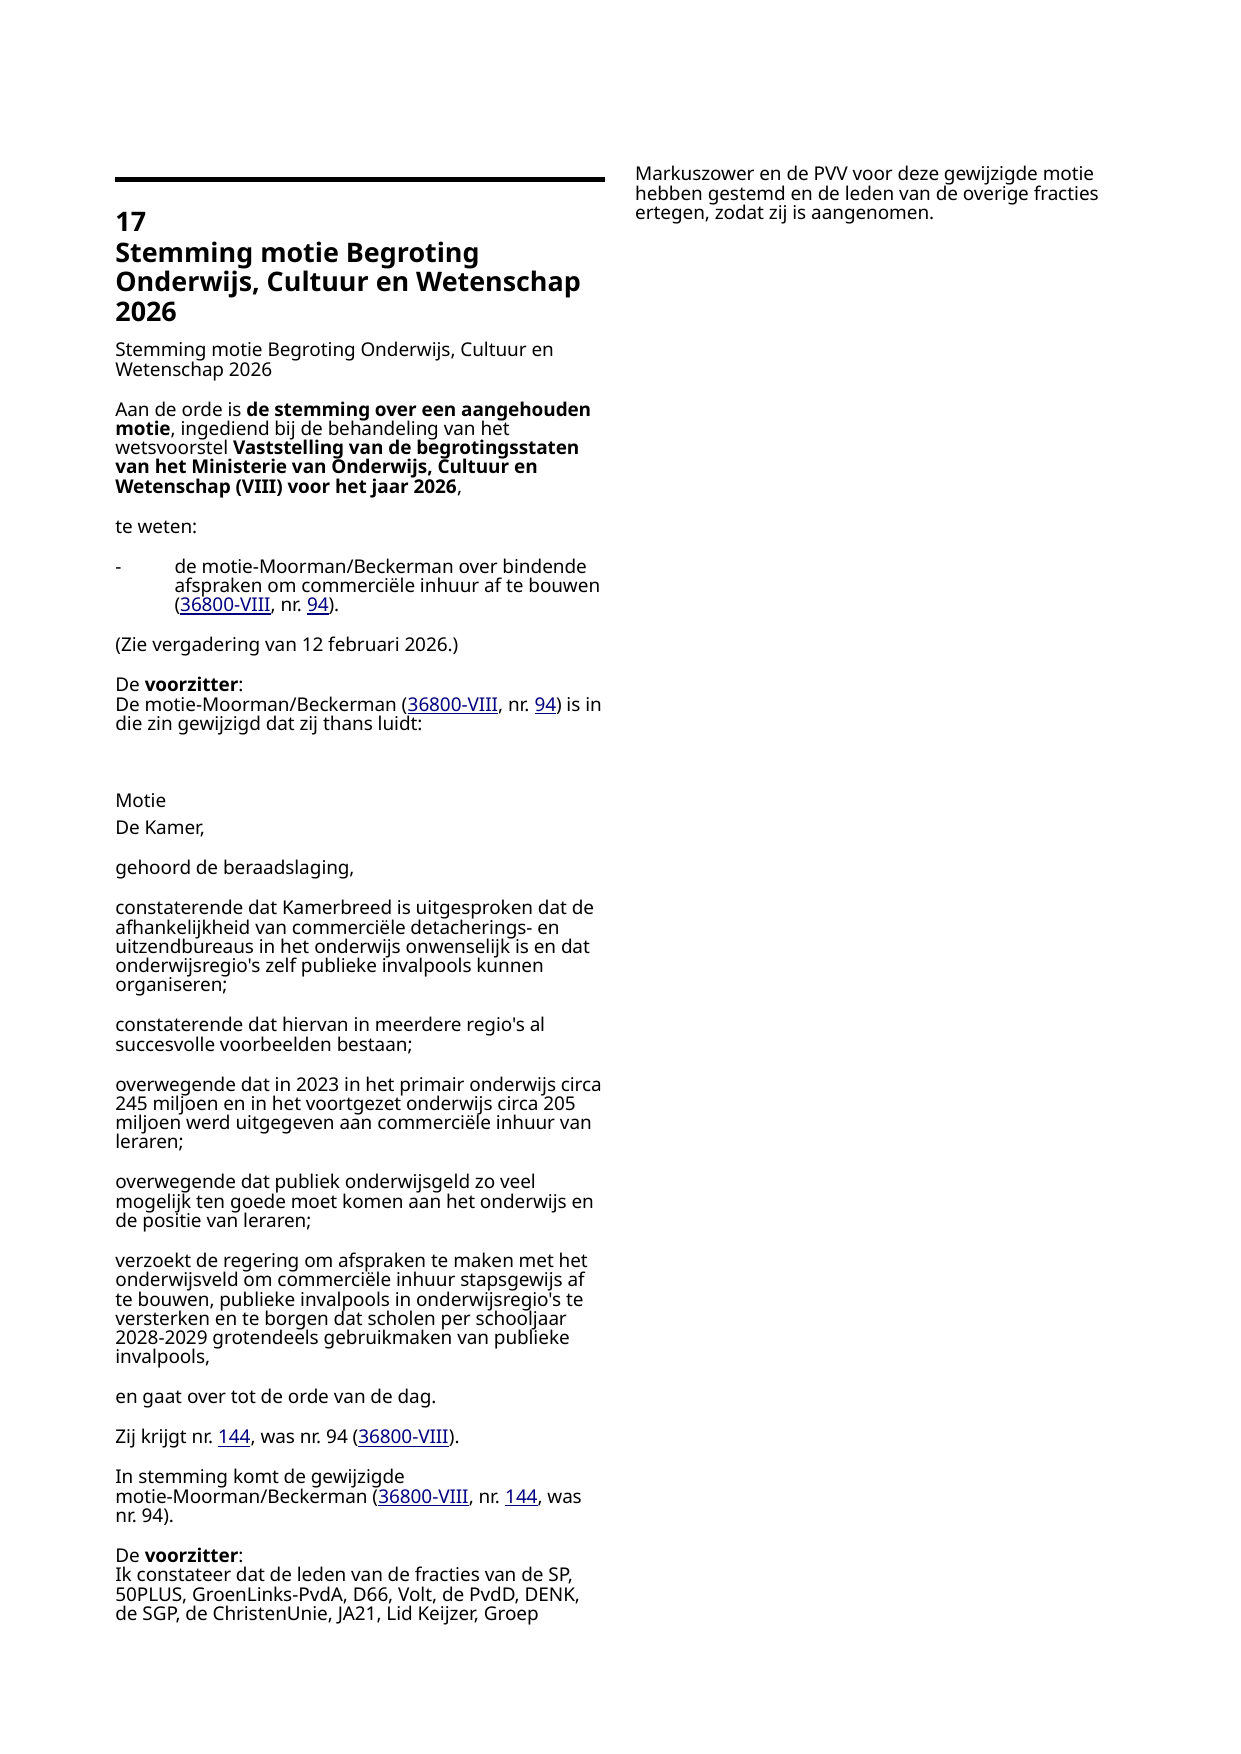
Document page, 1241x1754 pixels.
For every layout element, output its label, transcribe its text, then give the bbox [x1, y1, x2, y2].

text Markuszower en de PVV voor deze gewijzigde motie hebben gestemd en de leden van de overige fracties ertegen, zodat zij is aangenomen. [635, 165, 1125, 223]
text gehoord de beraadslaging, [115, 859, 605, 879]
text constaterende dat Kamerbreed is uitgesproken dat de afhankelijkheid van commerciële detacherings- en uitzendbureaus in het onderwijs onwenselijk is en dat onderwijsregio's zelf publieke invalpools kunnen organiseren; [115, 899, 605, 996]
text Motie [115, 788, 605, 813]
text verzoekt de regering om afspraken te maken met het onderwijsveld om commerciële inhuur stapsgewijs af te bouwen, publieke invalpools in onderwijsregio's te versterken en te borgen dat scholen per schooljaar 2028-2029 grotendeels gebruikmaken van publieke invalpools, [115, 1252, 605, 1368]
text en gaat over tot de orde van de dag. [115, 1388, 605, 1408]
text Aan de orde is de stemming over een aangehouden motie, ingediend bij de behandeling van het wetsvoorstel Vaststelling van de begrotingsstaten van het Ministerie van Onderwijs, Cultuur en Wetenschap (VIII) voor het jaar 2026, [115, 401, 605, 497]
text In stemming komt de gewijzigde motie-Moorman/Beckerman (36800-VIII, nr. 144, was nr. 94). [115, 1468, 605, 1526]
text overwegende dat publiek onderwijsgeld zo veel mogelijk ten goede moet komen aan het onderwijs en de positie van leraren; [115, 1173, 605, 1231]
text Stemming motie Begroting Onderwijs, Cultuur en Wetenschap 2026 [115, 341, 605, 380]
text De motie-Moorman/Beckerman (36800-VIII, nr. 94) is in die zin gewijzigd dat zij thans luidt: [115, 696, 605, 734]
text De voorzitter: [115, 1547, 605, 1566]
text 17 [115, 203, 605, 239]
text De Kamer, [115, 819, 605, 839]
text (Zie vergadering van 12 februari 2026.) [115, 636, 605, 656]
text constaterende dat hiervan in meerdere regio's al succesvolle voorbeelden bestaan; [115, 1016, 605, 1055]
text Ik constateer dat de leden van de fracties van de SP, 50PLUS, GroenLinks-PvdA, D66, Volt, de PvdD, DENK, de SGP, de ChristenUnie, JA21, Lid Keijzer, Groep [115, 1566, 605, 1624]
text Stemming motie Begroting Onderwijs, Cultuur en Wetenschap 2026 [115, 239, 605, 341]
text Zij krijgt nr. 144, was nr. 94 (36800-VIII). [115, 1428, 605, 1448]
text overwegende dat in 2023 in het primair onderwijs circa 245 miljoen en in het voortgezet onderwijs circa 205 miljoen werd uitgegeven aan commerciële inhuur van leraren; [115, 1076, 605, 1153]
text te weten: [115, 518, 605, 537]
text De voorzitter: [115, 676, 605, 696]
list de motie-Moorman/Beckerman over bindende afspraken om commerciële inhuur af te bouwen (36800-VIII, nr. 94). [115, 558, 605, 616]
